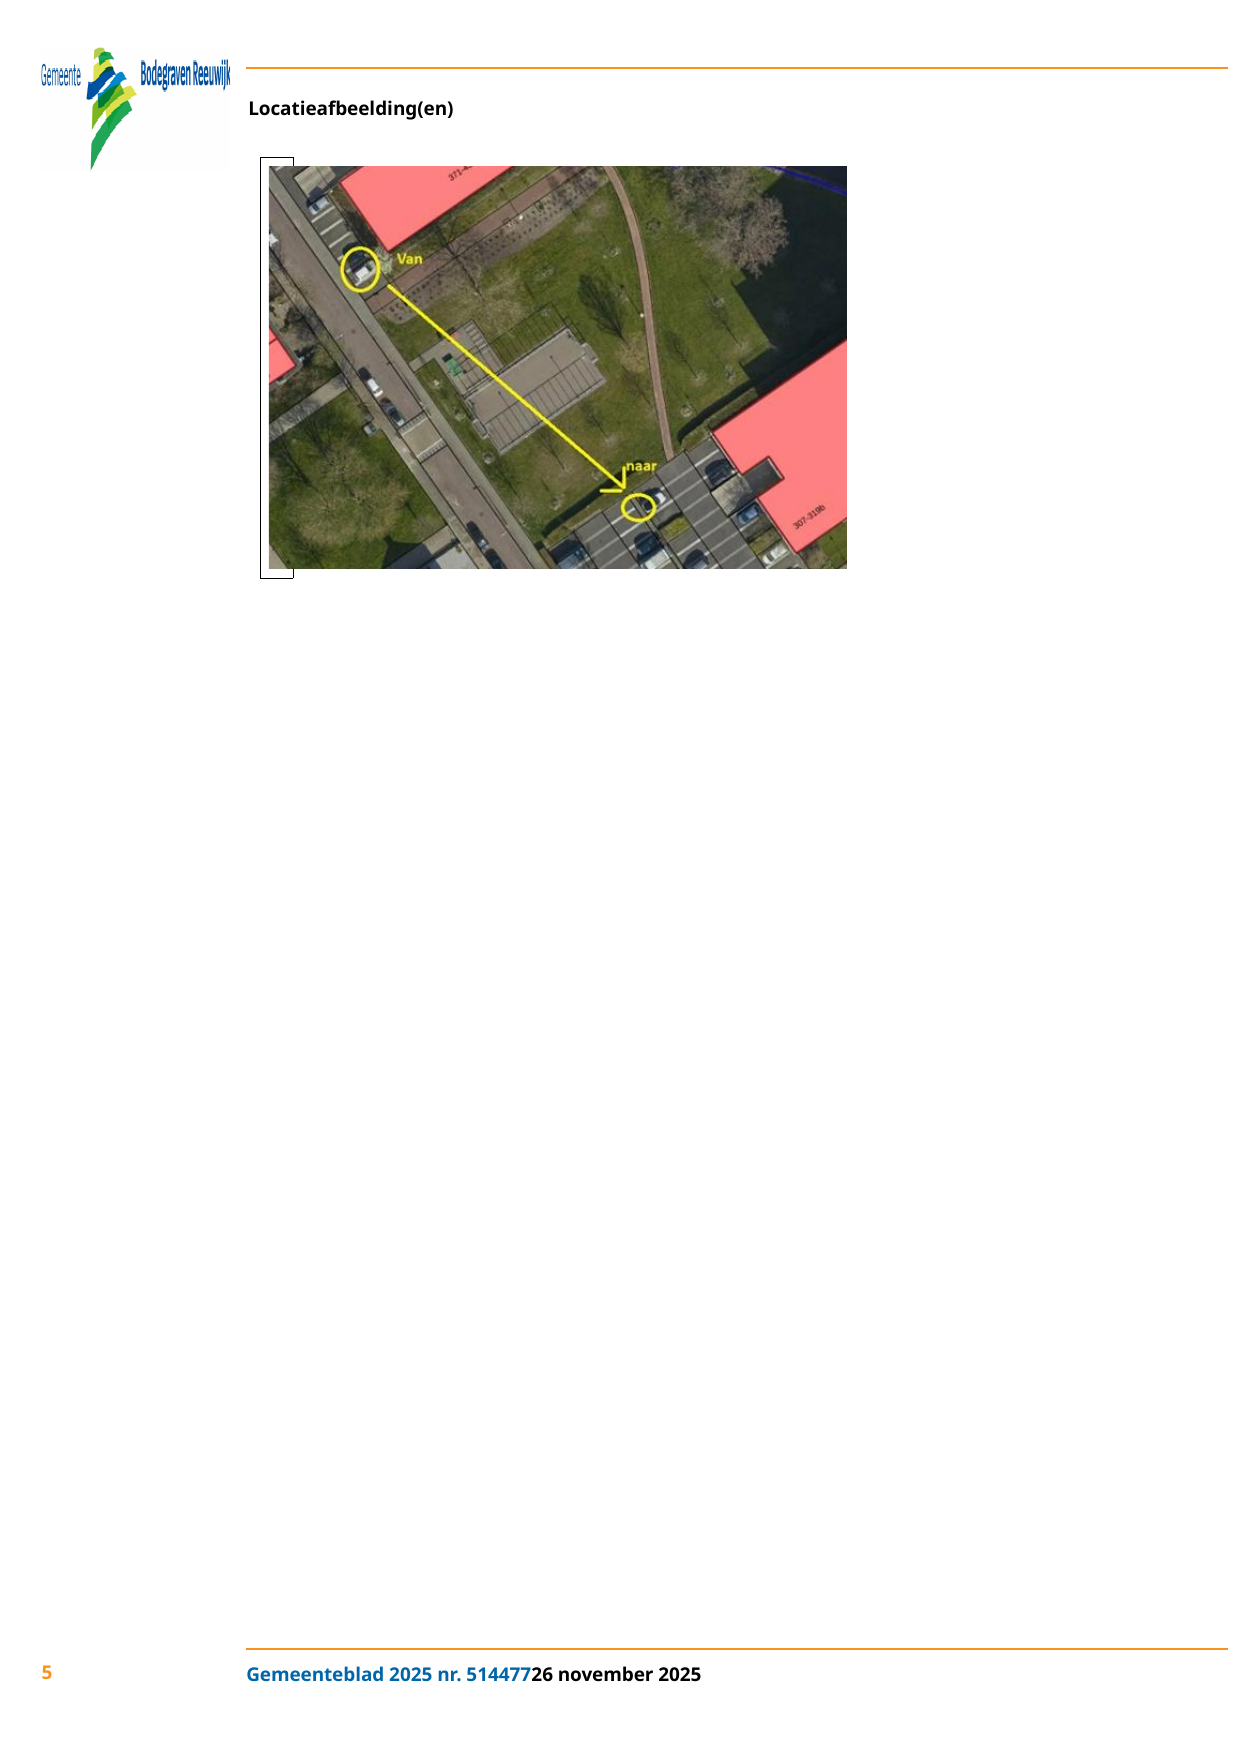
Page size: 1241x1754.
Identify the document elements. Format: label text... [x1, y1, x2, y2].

picture [41, 47, 231, 172]
picture [268, 166, 847, 569]
text Locatieafbeelding(en) [248, 95, 1152, 121]
